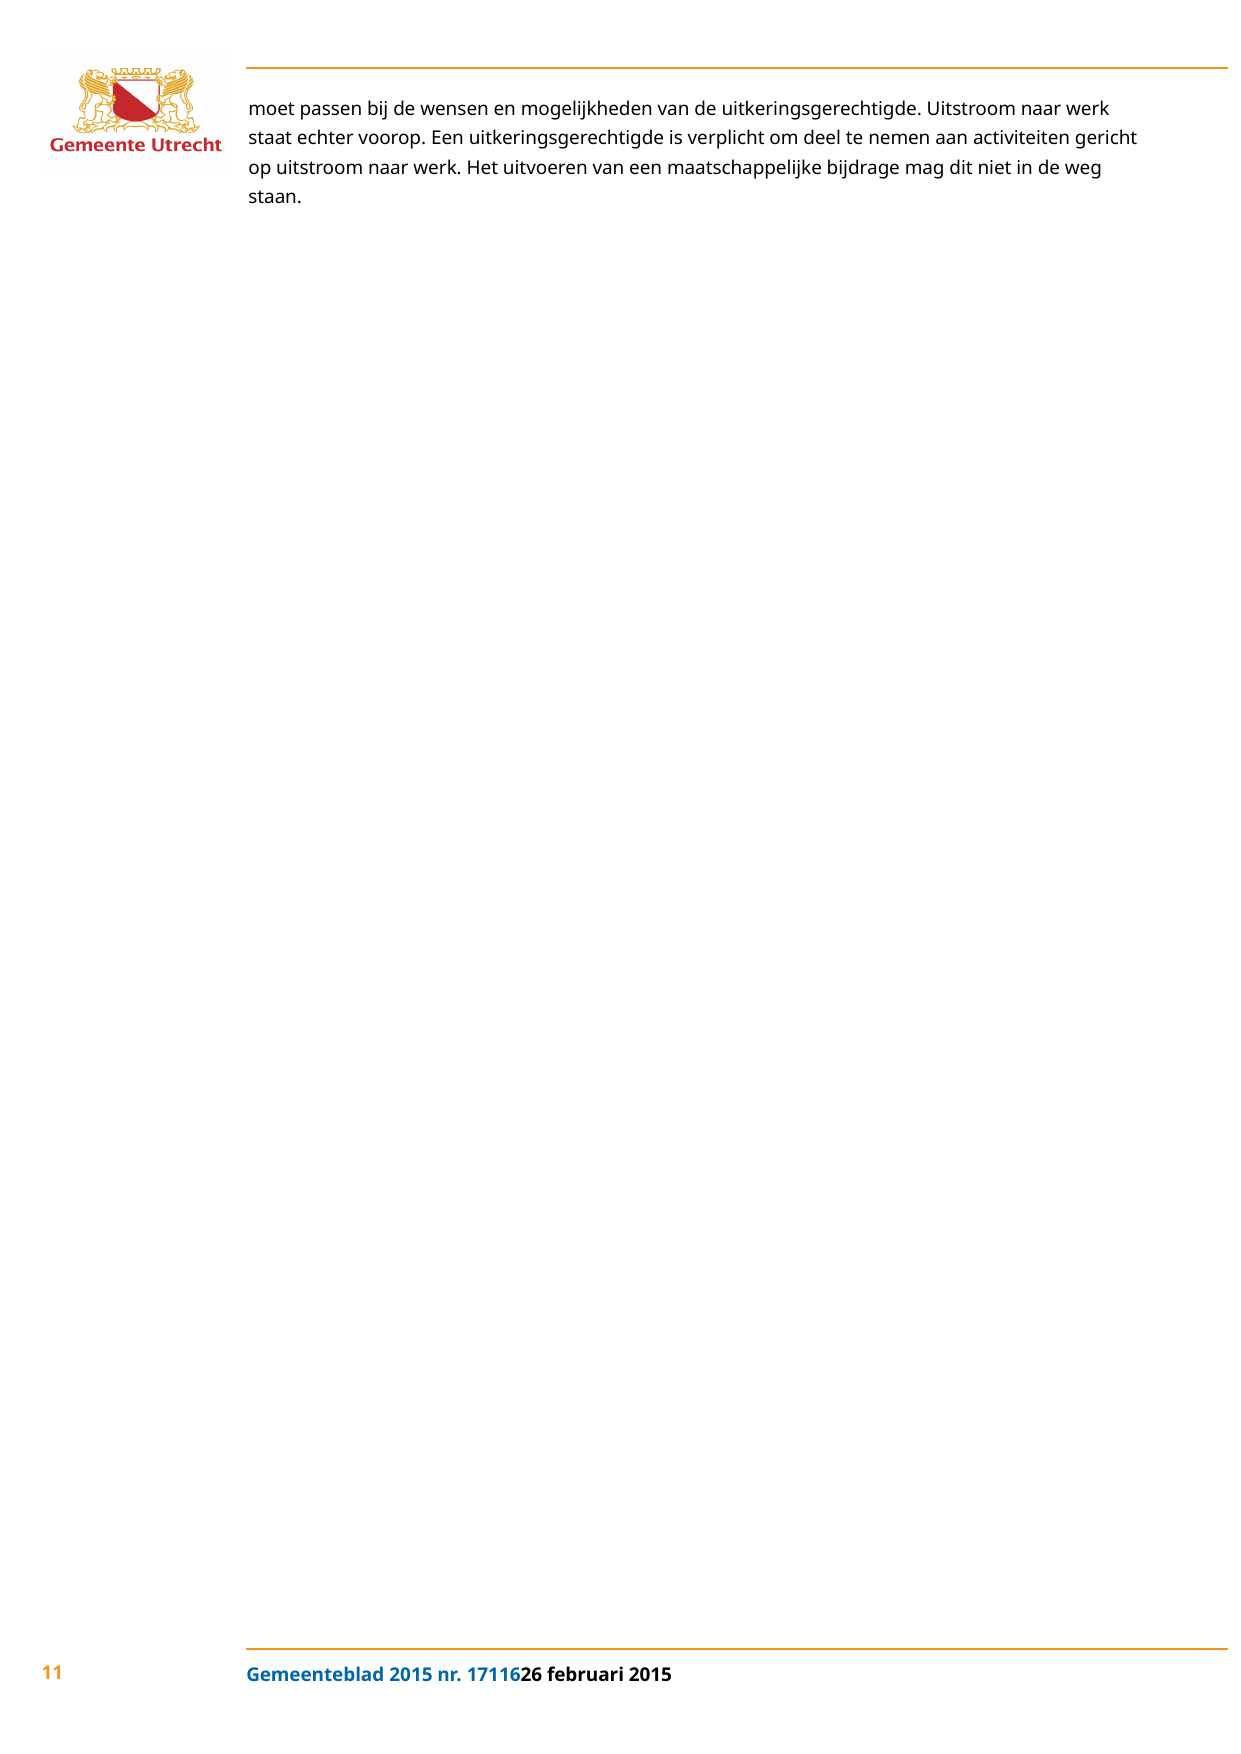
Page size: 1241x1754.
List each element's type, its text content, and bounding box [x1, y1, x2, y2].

text moet passen bij de wensen en mogelijkheden van de uitkeringsgerechtigde. Uitstroom naar werk staat echter voorop. Een uitkeringsgerechtigde is verplicht om deel te nemen aan activiteiten gericht op uitstroom naar werk. Het uitvoeren van een maatschappelijke bijdrage mag dit niet in de weg staan. [248, 95, 1152, 209]
picture [41, 47, 231, 172]
